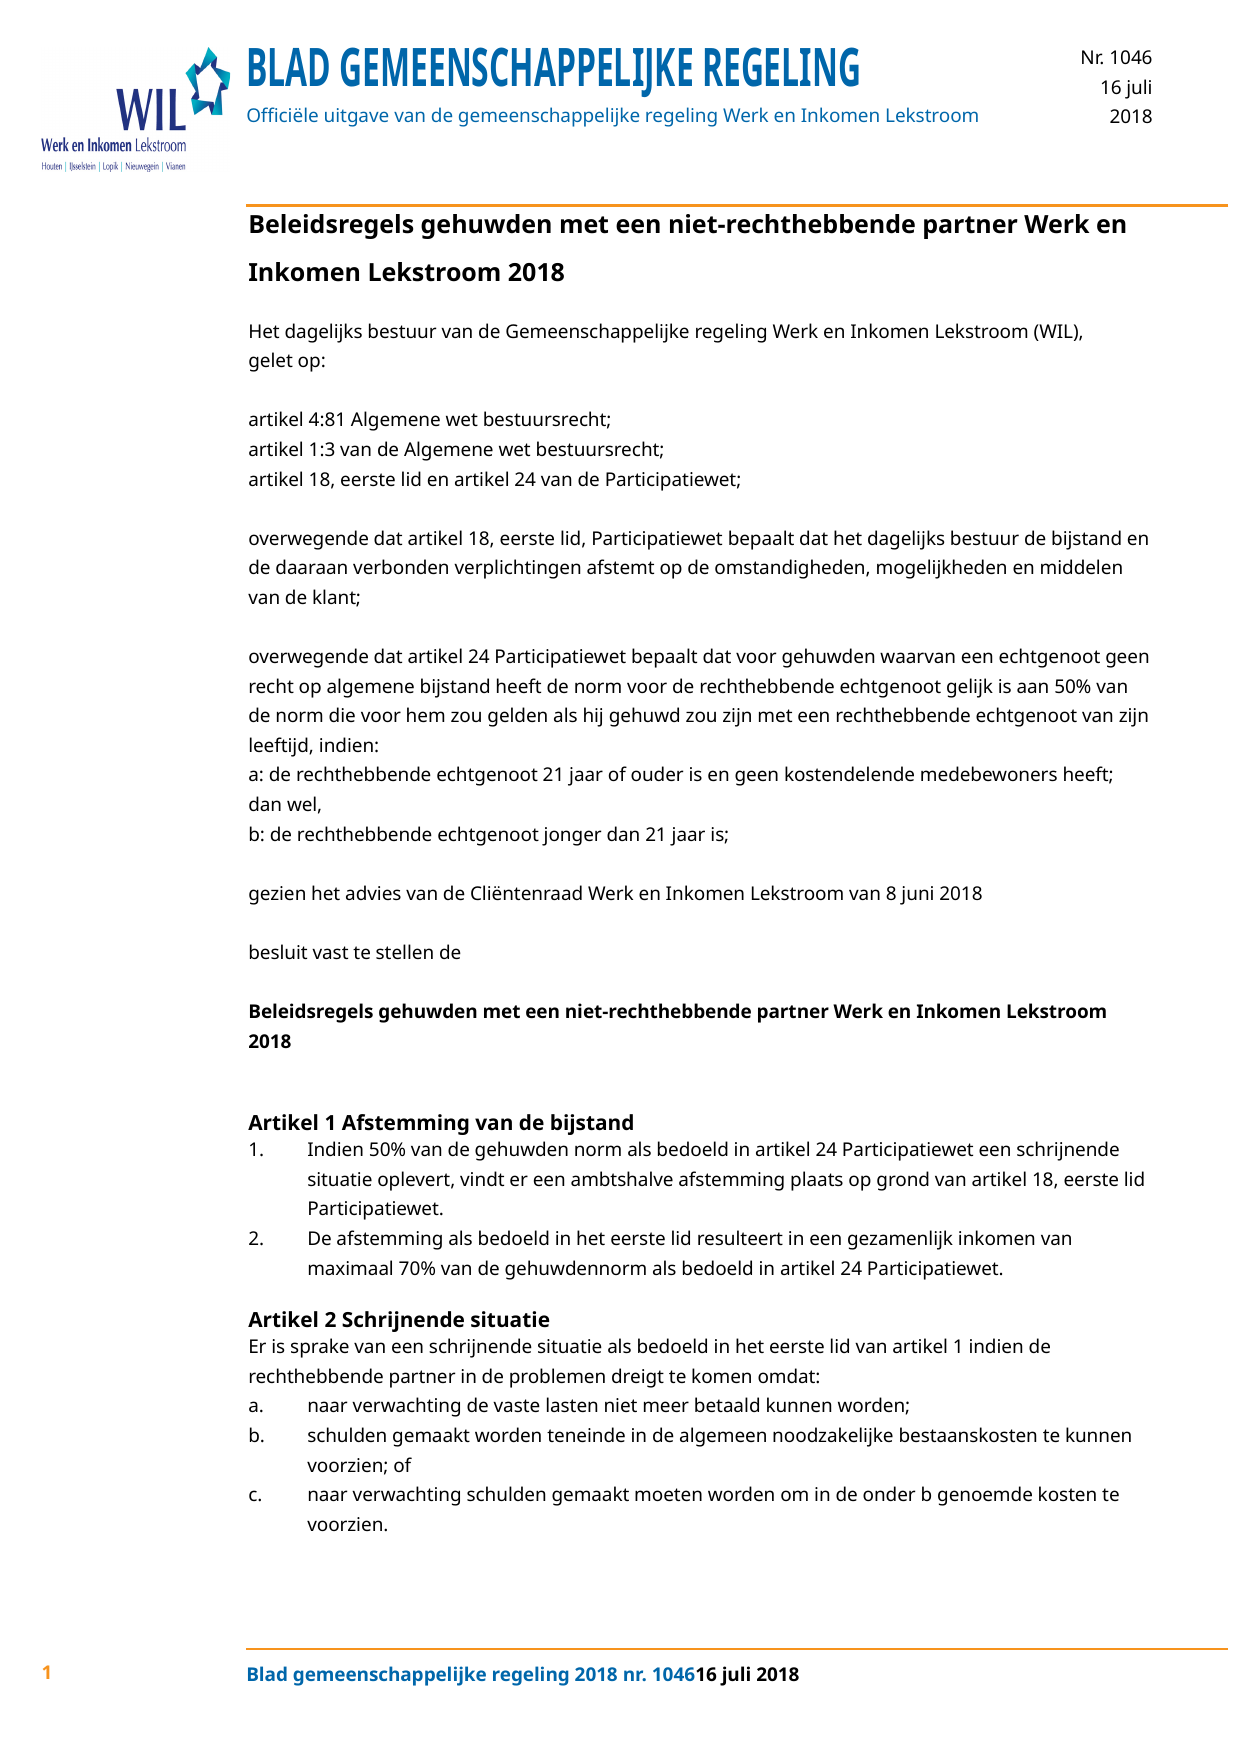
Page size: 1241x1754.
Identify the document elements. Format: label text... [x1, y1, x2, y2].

text Beleidsregels gehuwden met een niet-rechthebbende partner Werk en Inkomen Lekstroom 2018 [248, 998, 1152, 1054]
text gezien het advies van de Cliëntenraad Werk en Inkomen Lekstroom van 8 juni 2018 [248, 880, 1152, 906]
list naar verwachting schulden gemaakt moeten worden om in de onder b genoemde kosten te voorzien. [248, 1481, 1152, 1537]
picture [41, 47, 231, 172]
text besluit vast te stellen de [248, 939, 1152, 965]
text artikel 1:3 van de Algemene wet bestuursrecht; [248, 436, 1152, 462]
text overwegende dat artikel 18, eerste lid, Participatiewet bepaalt dat het dagelijks bestuur de bijstand en de daaraan verbonden verplichtingen afstemt op de omstandigheden, mogelijkheden en middelen van de klant; [248, 525, 1152, 610]
text Artikel 2 Schrijnende situatie [248, 1305, 1152, 1333]
text Beleidsregels gehuwden met een niet-rechthebbende partner Werk en Inkomen Lekstroom 2018 [248, 207, 1152, 288]
text b: de rechthebbende echtgenoot jonger dan 21 jaar is; [248, 821, 1152, 847]
text artikel 4:81 Algemene wet bestuursrecht; [248, 407, 1152, 432]
list Indien 50% van de gehuwden norm als bedoeld in artikel 24 Participatiewet een schrijnende situatie oplevert, vindt er een ambtshalve afstemming plaats op grond van artikel 18, eerste lid Participatiewet. [248, 1136, 1152, 1221]
text Er is sprake van een schrijnende situatie als bedoeld in het eerste lid van artikel 1 indien de rechthebbende partner in de problemen dreigt te komen omdat: [248, 1333, 1152, 1389]
text artikel 18, eerste lid en artikel 24 van de Participatiewet; [248, 466, 1152, 492]
list schulden gemaakt worden teneinde in de algemeen noodzakelijke bestaanskosten te kunnen voorzien; of [248, 1422, 1152, 1478]
text Artikel 1 Afstemming van de bijstand [248, 1108, 1152, 1136]
list naar verwachting de vaste lasten niet meer betaald kunnen worden; [248, 1393, 1152, 1418]
list De afstemming als bedoeld in het eerste lid resulteert in een gezamenlijk inkomen van maximaal 70% van de gehuwdennorm als bedoeld in artikel 24 Participatiewet. [248, 1225, 1152, 1280]
text Het dagelijks bestuur van de Gemeenschappelijke regeling Werk en Inkomen Lekstroom (WIL), [248, 318, 1152, 344]
text a: de rechthebbende echtgenoot 21 jaar of ouder is en geen kostendelende medebewoners heeft; dan wel, [248, 762, 1152, 817]
text gelet op: [248, 347, 1152, 373]
text overwegende dat artikel 24 Participatiewet bepaalt dat voor gehuwden waarvan een echtgenoot geen recht op algemene bijstand heeft de norm voor de rechthebbende echtgenoot gelijk is aan 50% van de norm die voor hem zou gelden als hij gehuwd zou zijn met een rechthebbende echtgenoot van zijn leeftijd, indien: [248, 643, 1152, 758]
